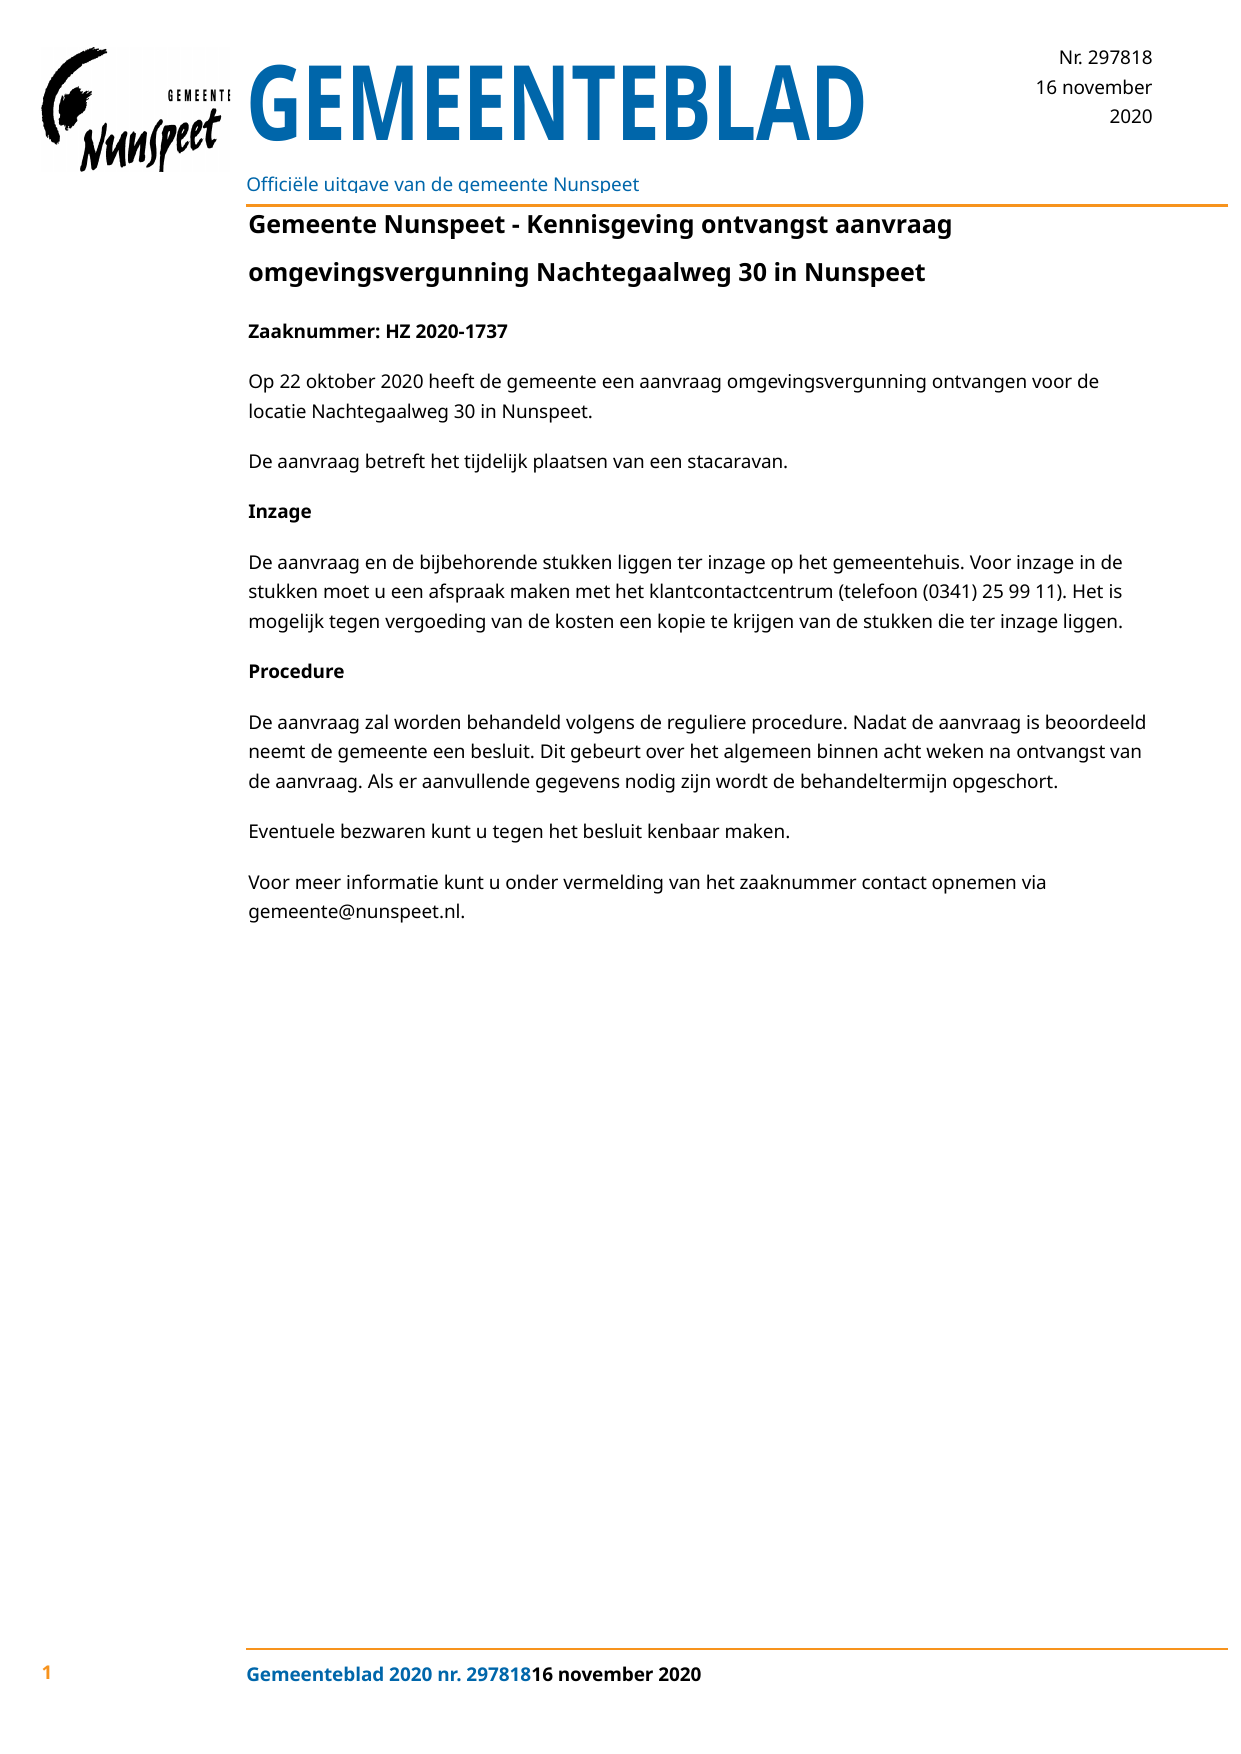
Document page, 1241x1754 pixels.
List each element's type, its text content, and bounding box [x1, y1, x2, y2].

text Eventuele bezwaren kunt u tegen het besluit kenbaar maken. [248, 819, 1152, 844]
text Zaaknummer: HZ 2020-1737 [248, 318, 1152, 344]
text De aanvraag en de bijbehorende stukken liggen ter inzage op het gemeentehuis. Voor inzage in de stukken moet u een afspraak maken met het klantcontactcentrum (telefoon (0341) 25 99 11). Het is mogelijk tegen vergoeding van de kosten een kopie te krijgen van de stukken die ter inzage liggen. [248, 549, 1152, 634]
text De aanvraag betreft het tijdelijk plaatsen van een stacaravan. [248, 448, 1152, 474]
text Gemeente Nunspeet - Kennisgeving ontvangst aanvraag omgevingsvergunning Nachtegaalweg 30 in Nunspeet [248, 207, 1152, 288]
text Voor meer informatie kunt u onder vermelding van het zaaknummer contact opnemen via gemeente@nunspeet.nl. [248, 869, 1152, 924]
text Inzage [248, 499, 1152, 524]
picture [41, 47, 231, 172]
text Procedure [248, 659, 1152, 684]
text De aanvraag zal worden behandeld volgens de reguliere procedure. Nadat de aanvraag is beoordeeld neemt de gemeente een besluit. Dit gebeurt over het algemeen binnen acht weken na ontvangst van de aanvraag. Als er aanvullende gegevens nodig zijn wordt de behandeltermijn opgeschort. [248, 709, 1152, 794]
text Op 22 oktober 2020 heeft de gemeente een aanvraag omgevingsvergunning ontvangen voor de locatie Nachtegaalweg 30 in Nunspeet. [248, 368, 1152, 424]
